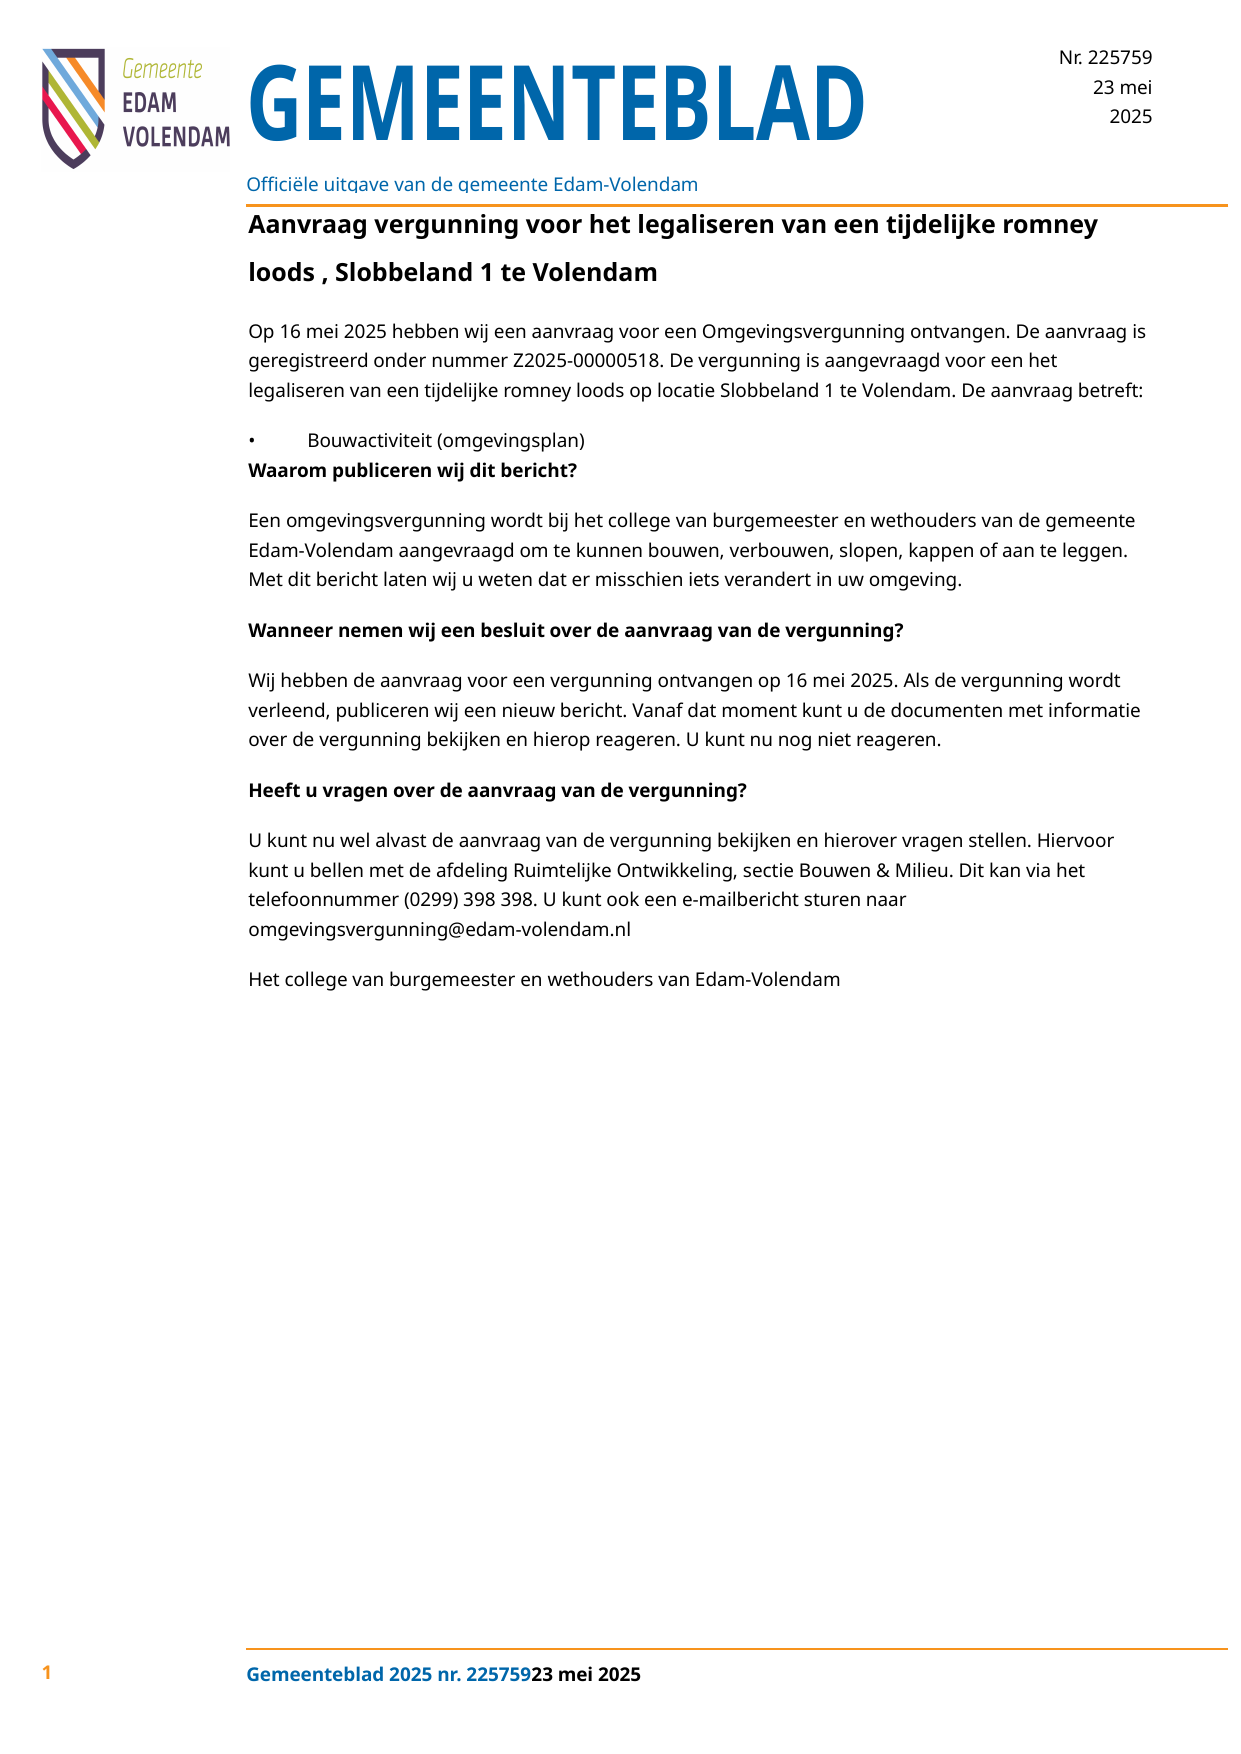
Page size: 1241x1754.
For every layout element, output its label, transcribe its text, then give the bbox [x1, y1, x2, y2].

picture [41, 47, 231, 172]
text Aanvraag vergunning voor het legaliseren van een tijdelijke romney loods , Slobbeland 1 te Volendam [248, 207, 1152, 288]
text Een omgevingsvergunning wordt bij het college van burgemeester en wethouders van de gemeente Edam-Volendam aangevraagd om te kunnen bouwen, verbouwen, slopen, kappen of aan te leggen. Met dit bericht laten wij u weten dat er misschien iets verandert in uw omgeving. [248, 507, 1152, 592]
text U kunt nu wel alvast de aanvraag van de vergunning bekijken en hierover vragen stellen. Hiervoor kunt u bellen met de afdeling Ruimtelijke Ontwikkeling, sectie Bouwen & Milieu. Dit kan via het telefoonnummer (0299) 398 398. U kunt ook een e-mailbericht sturen naar omgevingsvergunning@edam-volendam.nl [248, 827, 1152, 942]
list Bouwactiviteit (omgevingsplan) [248, 427, 1152, 453]
text Wij hebben de aanvraag voor een vergunning ontvangen op 16 mei 2025. Als de vergunning wordt verleend, publiceren wij een nieuw bericht. Vanaf dat moment kunt u de documenten met informatie over de vergunning bekijken en hierop reageren. U kunt nu nog niet reageren. [248, 667, 1152, 752]
text Waarom publiceren wij dit bericht? [248, 457, 1152, 483]
text Op 16 mei 2025 hebben wij een aanvraag voor een Omgevingsvergunning ontvangen. De aanvraag is geregistreerd onder nummer Z2025-00000518. De vergunning is aangevraagd voor een het legaliseren van een tijdelijke romney loods op locatie Slobbeland 1 te Volendam. De aanvraag betreft: [248, 318, 1152, 403]
text Wanneer nemen wij een besluit over de aanvraag van de vergunning? [248, 617, 1152, 643]
text Heeft u vragen over de aanvraag van de vergunning? [248, 777, 1152, 803]
text Het college van burgemeester en wethouders van Edam-Volendam [248, 967, 1152, 992]
